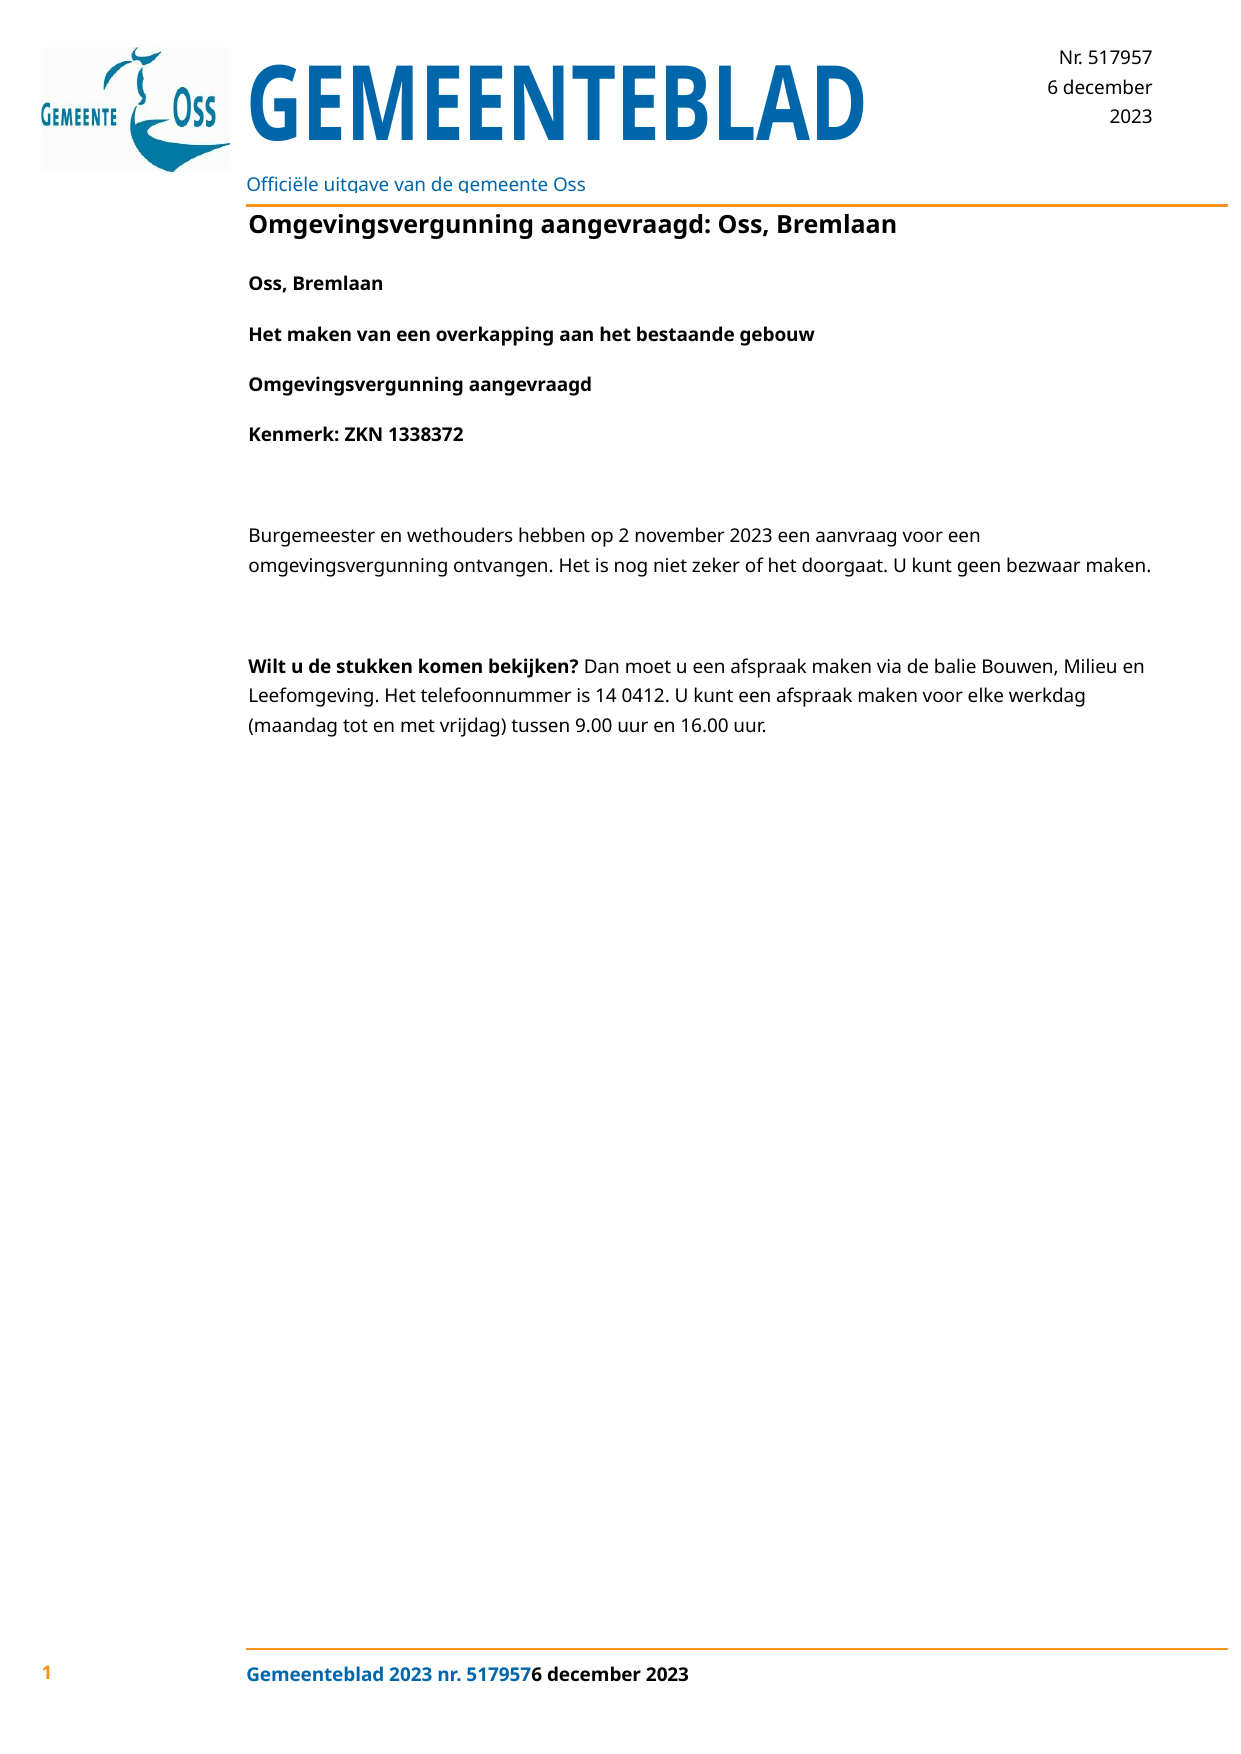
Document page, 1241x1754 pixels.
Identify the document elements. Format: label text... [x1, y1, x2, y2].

text Het maken van een overkapping aan het bestaande gebouw [248, 321, 1152, 346]
picture [41, 47, 231, 172]
text Omgevingsvergunning aangevraagd [248, 371, 1152, 397]
text Oss, Bremlaan [248, 270, 1152, 296]
text Kenmerk: ZKN 1338372 [248, 422, 1152, 447]
text Burgemeester en wethouders hebben op 2 november 2023 een aanvraag voor een omgevingsvergunning ontvangen. Het is nog niet zeker of het doorgaat. U kunt geen bezwaar maken. [248, 522, 1152, 578]
text Wilt u de stukken komen bekijken? Dan moet u een afspraak maken via de balie Bouwen, Milieu en Leefomgeving. Het telefoonnummer is 14 0412. U kunt een afspraak maken voor elke werkdag (maandag tot en met vrijdag) tussen 9.00 uur en 16.00 uur. [248, 653, 1152, 738]
text Omgevingsvergunning aangevraagd: Oss, Bremlaan [248, 207, 1152, 241]
